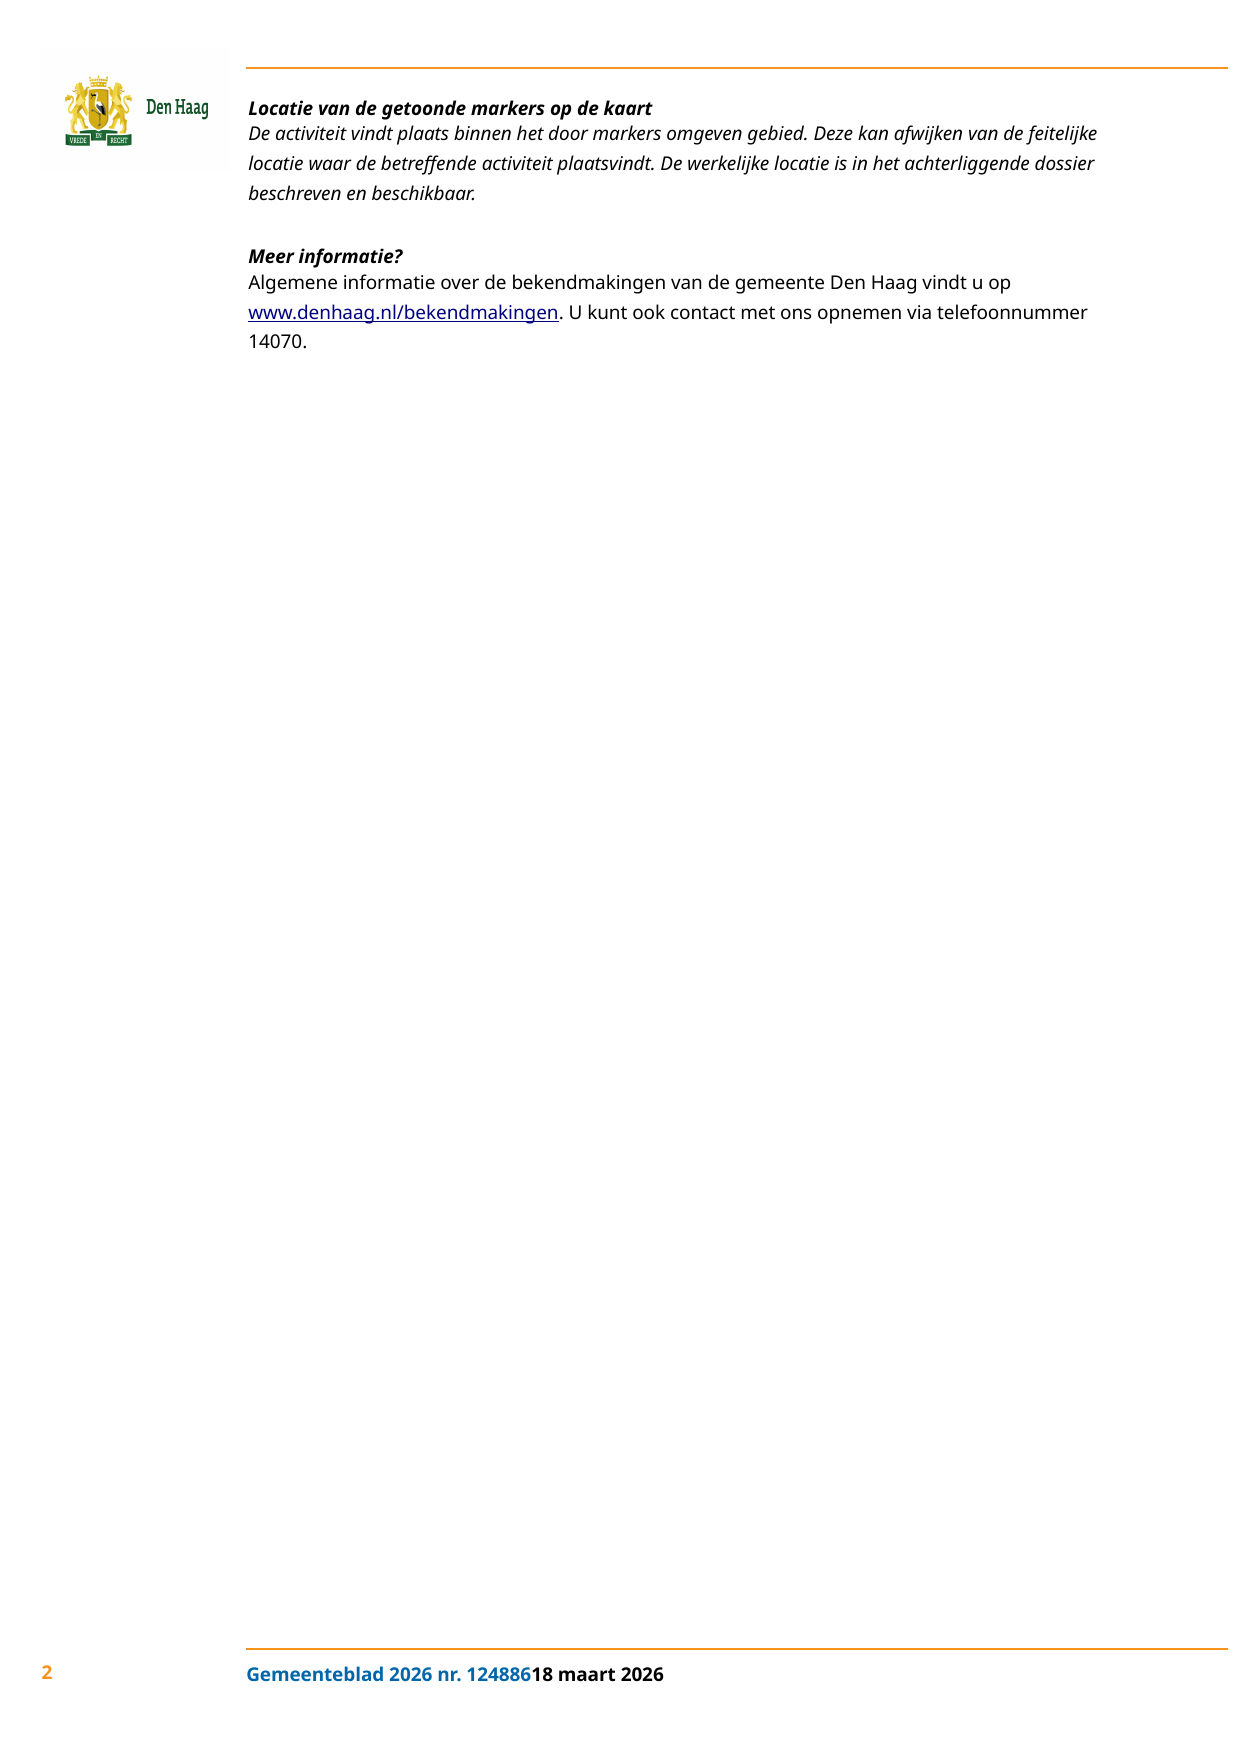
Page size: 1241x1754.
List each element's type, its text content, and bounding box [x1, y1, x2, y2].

picture [41, 47, 231, 172]
text Algemene informatie over de bekendmakingen van de gemeente Den Haag vindt u op www.denhaag.nl/bekendmakingen. U kunt ook contact met ons opnemen via telefoonnummer 14070. [248, 269, 1152, 354]
text Locatie van de getoonde markers op de kaart [248, 95, 1152, 121]
text Meer informatie? [248, 244, 1152, 269]
text De activiteit vindt plaats binnen het door markers omgeven gebied. Deze kan afwijken van de feitelijke locatie waar de betreffende activiteit plaatsvindt. De werkelijke locatie is in het achterliggende dossier beschreven en beschikbaar. [248, 121, 1152, 205]
